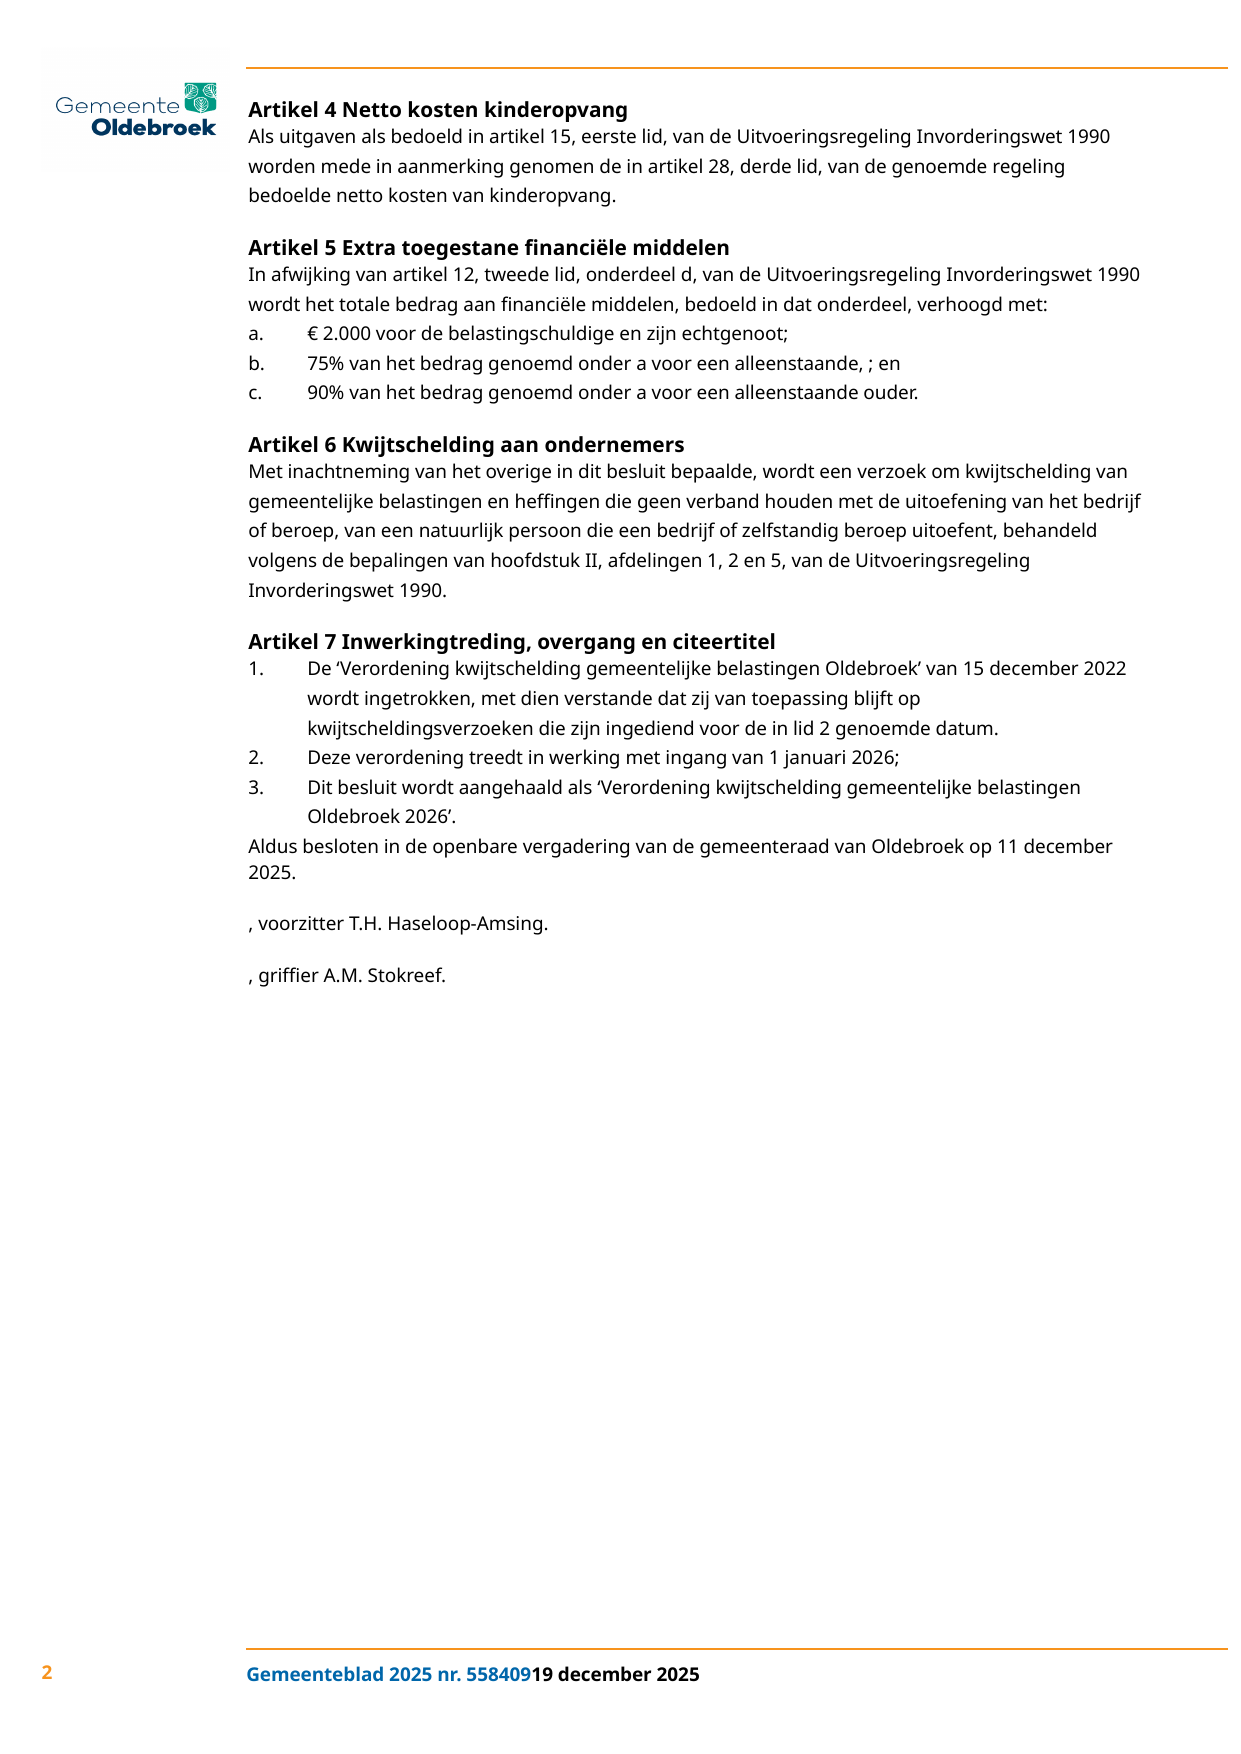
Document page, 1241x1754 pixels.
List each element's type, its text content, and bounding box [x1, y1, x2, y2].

text In afwijking van artikel 12, tweede lid, onderdeel d, van de Uitvoeringsregeling Invorderingswet 1990 wordt het totale bedrag aan financiële middelen, bedoeld in dat onderdeel, verhoogd met: [248, 261, 1152, 317]
text Artikel 4 Netto kosten kinderopvang [248, 95, 1152, 123]
list 75% van het bedrag genoemd onder a voor een alleenstaande, ; en [248, 350, 1152, 376]
text Als uitgaven als bedoeld in artikel 15, eerste lid, van de Uitvoeringsregeling Invorderingswet 1990 worden mede in aanmerking genomen de in artikel 28, derde lid, van de genoemde regeling bedoelde netto kosten van kinderopvang. [248, 123, 1152, 208]
list Dit besluit wordt aangehaald als ‘Verordening kwijtschelding gemeentelijke belastingen Oldebroek 2026’. [248, 774, 1152, 829]
text Artikel 6 Kwijtschelding aan ondernemers [248, 430, 1152, 458]
list De ‘Verordening kwijtschelding gemeentelijke belastingen Oldebroek’ van 15 december 2022 wordt ingetrokken, met dien verstande dat zij van toepassing blijft op kwijtscheldingsverzoeken die zijn ingediend voor de in lid 2 genoemde datum. [248, 656, 1152, 741]
text Artikel 5 Extra toegestane financiële middelen [248, 233, 1152, 261]
picture [41, 47, 231, 172]
text , voorzitter T.H. Haseloop-Amsing. [248, 910, 1152, 936]
list 90% van het bedrag genoemd onder a voor een alleenstaande ouder. [248, 379, 1152, 405]
list € 2.000 voor de belastingschuldige en zijn echtgenoot; [248, 320, 1152, 346]
text , griffier A.M. Stokreef. [248, 962, 1152, 987]
text Artikel 7 Inwerkingtreding, overgang en citeertitel [248, 627, 1152, 656]
text Met inachtneming van het overige in dit besluit bepaalde, wordt een verzoek om kwijtschelding van gemeentelijke belastingen en heffingen die geen verband houden met de uitoefening van het bedrijf of beroep, van een natuurlijk persoon die een bedrijf of zelfstandig beroep uitoefent, behandeld volgens de bepalingen van hoofdstuk II, afdelingen 1, 2 en 5, van de Uitvoeringsregeling Invorderingswet 1990. [248, 458, 1152, 602]
list Deze verordening treedt in werking met ingang van 1 januari 2026; [248, 744, 1152, 770]
text Aldus besloten in de openbare vergadering van de gemeenteraad van Oldebroek op 11 december 2025. [248, 833, 1152, 884]
